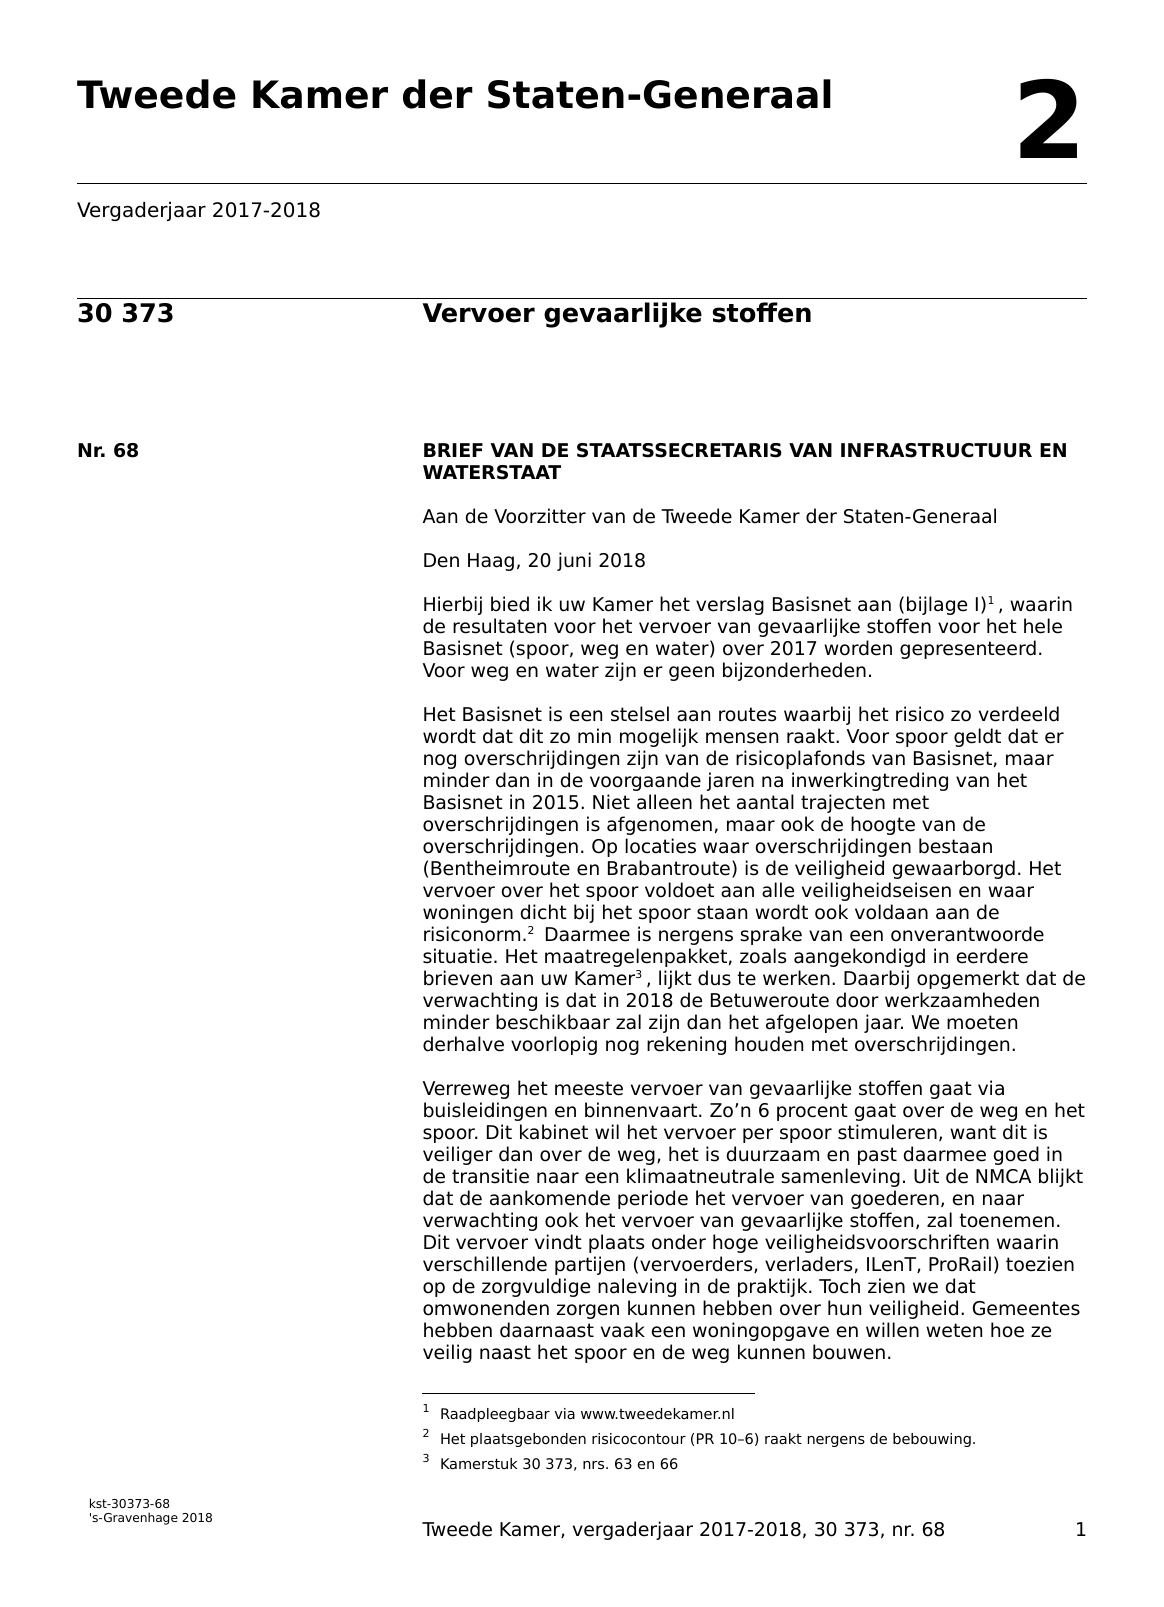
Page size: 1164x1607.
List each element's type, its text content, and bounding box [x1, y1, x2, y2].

text kst-30373-68 [88, 1497, 323, 1511]
text Raadpleegbaar via www.tweedekamer.nl [422, 1402, 1087, 1424]
table_header Tweede Kamer der Staten-Generaal [77, 59, 886, 183]
subtitle 30 373 Vervoer gevaarlijke stoffen [77, 299, 1087, 329]
table_header 2 [886, 59, 1087, 183]
text Hierbij bied ik uw Kamer het verslag Basisnet aan (bijlage I), waarin de resultaten voor het vervoer van gevaarlijke stoffen voor het hele Basisnet (spoor, weg en water) over 2017 worden gepresenteerd. Voor weg en water zijn er geen bijzonderheden. [422, 594, 1087, 682]
text Het Basisnet is een stelsel aan routes waarbij het risico zo verdeeld wordt dat dit zo min mogelijk mensen raakt. Voor spoor geldt dat er nog overschrijdingen zijn van de risicoplafonds van Basisnet, maar minder dan in de voorgaande jaren na inwerkingtreding van het Basisnet in 2015. Niet alleen het aantal trajecten met overschrijdingen is afgenomen, maar ook de hoogte van de overschrijdingen. Op locaties waar overschrijdingen bestaan (Bentheimroute en Brabantroute) is de veiligheid gewaarborgd. Het vervoer over het spoor voldoet aan alle veiligheidseisen en waar woningen dicht bij het spoor staan wordt ook voldaan aan de risiconorm. Daarmee is nergens sprake van een onverantwoorde situatie. Het maatregelenpakket, zoals aangekondigd in eerdere brieven aan uw Kamer, lijkt dus te werken. Daarbij opgemerkt dat de verwachting is dat in 2018 de Betuweroute door werkzaamheden minder beschikbaar zal zijn dan het afgelopen jaar. We moeten derhalve voorlopig nog rekening houden met overschrijdingen. [422, 704, 1087, 1056]
text Verreweg het meeste vervoer van gevaarlijke stoffen gaat via buisleidingen en binnenvaart. Zo’n 6 procent gaat over de weg en het spoor. Dit kabinet wil het vervoer per spoor stimuleren, want dit is veiliger dan over de weg, het is duurzaam en past daarmee goed in de transitie naar een klimaatneutrale samenleving. Uit de NMCA blijkt dat de aankomende periode het vervoer van goederen, en naar verwachting ook het vervoer van gevaarlijke stoffen, zal toenemen. Dit vervoer vindt plaats onder hoge veiligheidsvoorschriften waarin verschillende partijen (vervoerders, verladers, ILenT, ProRail) toezien op de zorgvuldige naleving in de praktijk. Toch zien we dat omwonenden zorgen kunnen hebben over hun veiligheid. Gemeentes hebben daarnaast vaak een woningopgave en willen weten hoe ze veilig naast het spoor en de weg kunnen bouwen. [422, 1078, 1087, 1364]
text Het plaatsgebonden risicocontour (PR 10–6) raakt nergens de bebouwing. [422, 1427, 1087, 1449]
text 's-Gravenhage 2018 [88, 1511, 323, 1525]
text Den Haag, 20 juni 2018 [422, 550, 1087, 572]
text Kamerstuk 30 373, nrs. 63 en 66 [422, 1452, 1087, 1474]
subtitle Nr. 68 BRIEF VAN DE STAATSSECRETARIS VAN INFRASTRUCTUUR EN WATERSTAAT [77, 440, 1087, 484]
text Aan de Voorzitter van de Tweede Kamer der Staten-Generaal [422, 506, 1087, 528]
table_cell Vergaderjaar 2017-2018 [77, 184, 1087, 298]
